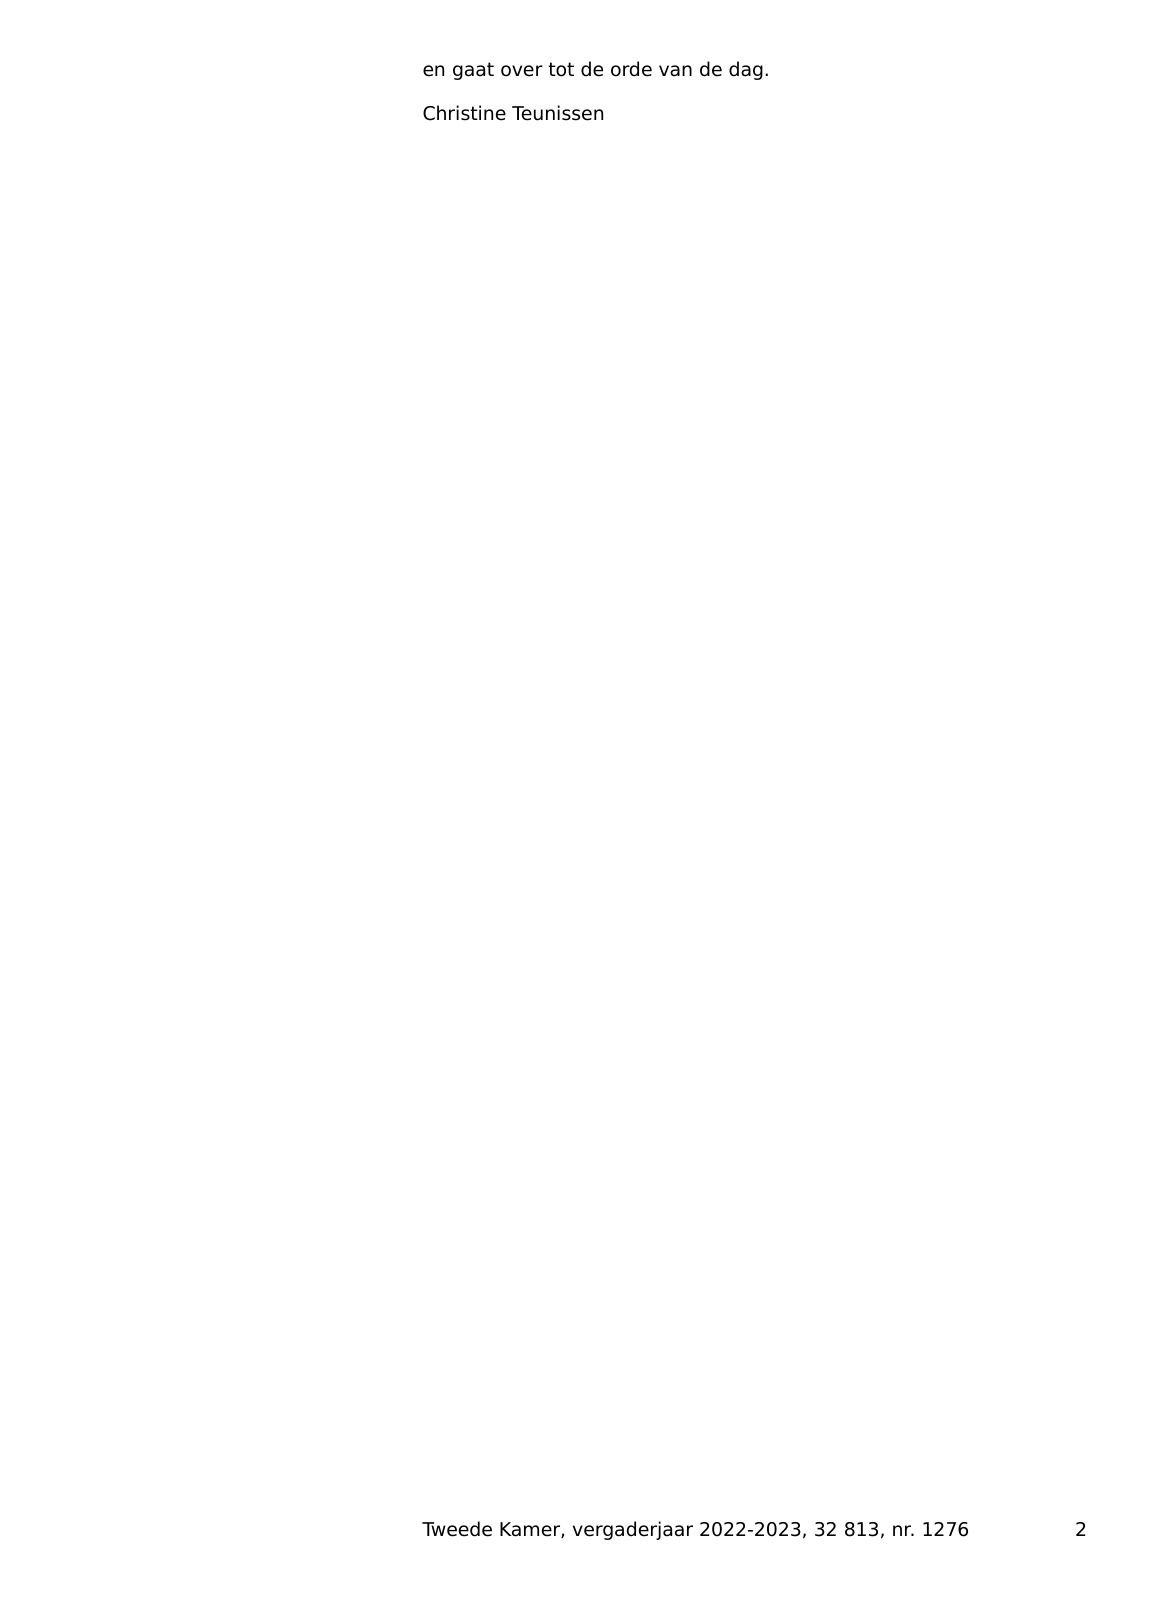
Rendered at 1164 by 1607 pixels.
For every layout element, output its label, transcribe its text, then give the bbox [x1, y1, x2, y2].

text en gaat over tot de orde van de dag. [422, 59, 1087, 81]
text Christine Teunissen [422, 103, 1087, 125]
